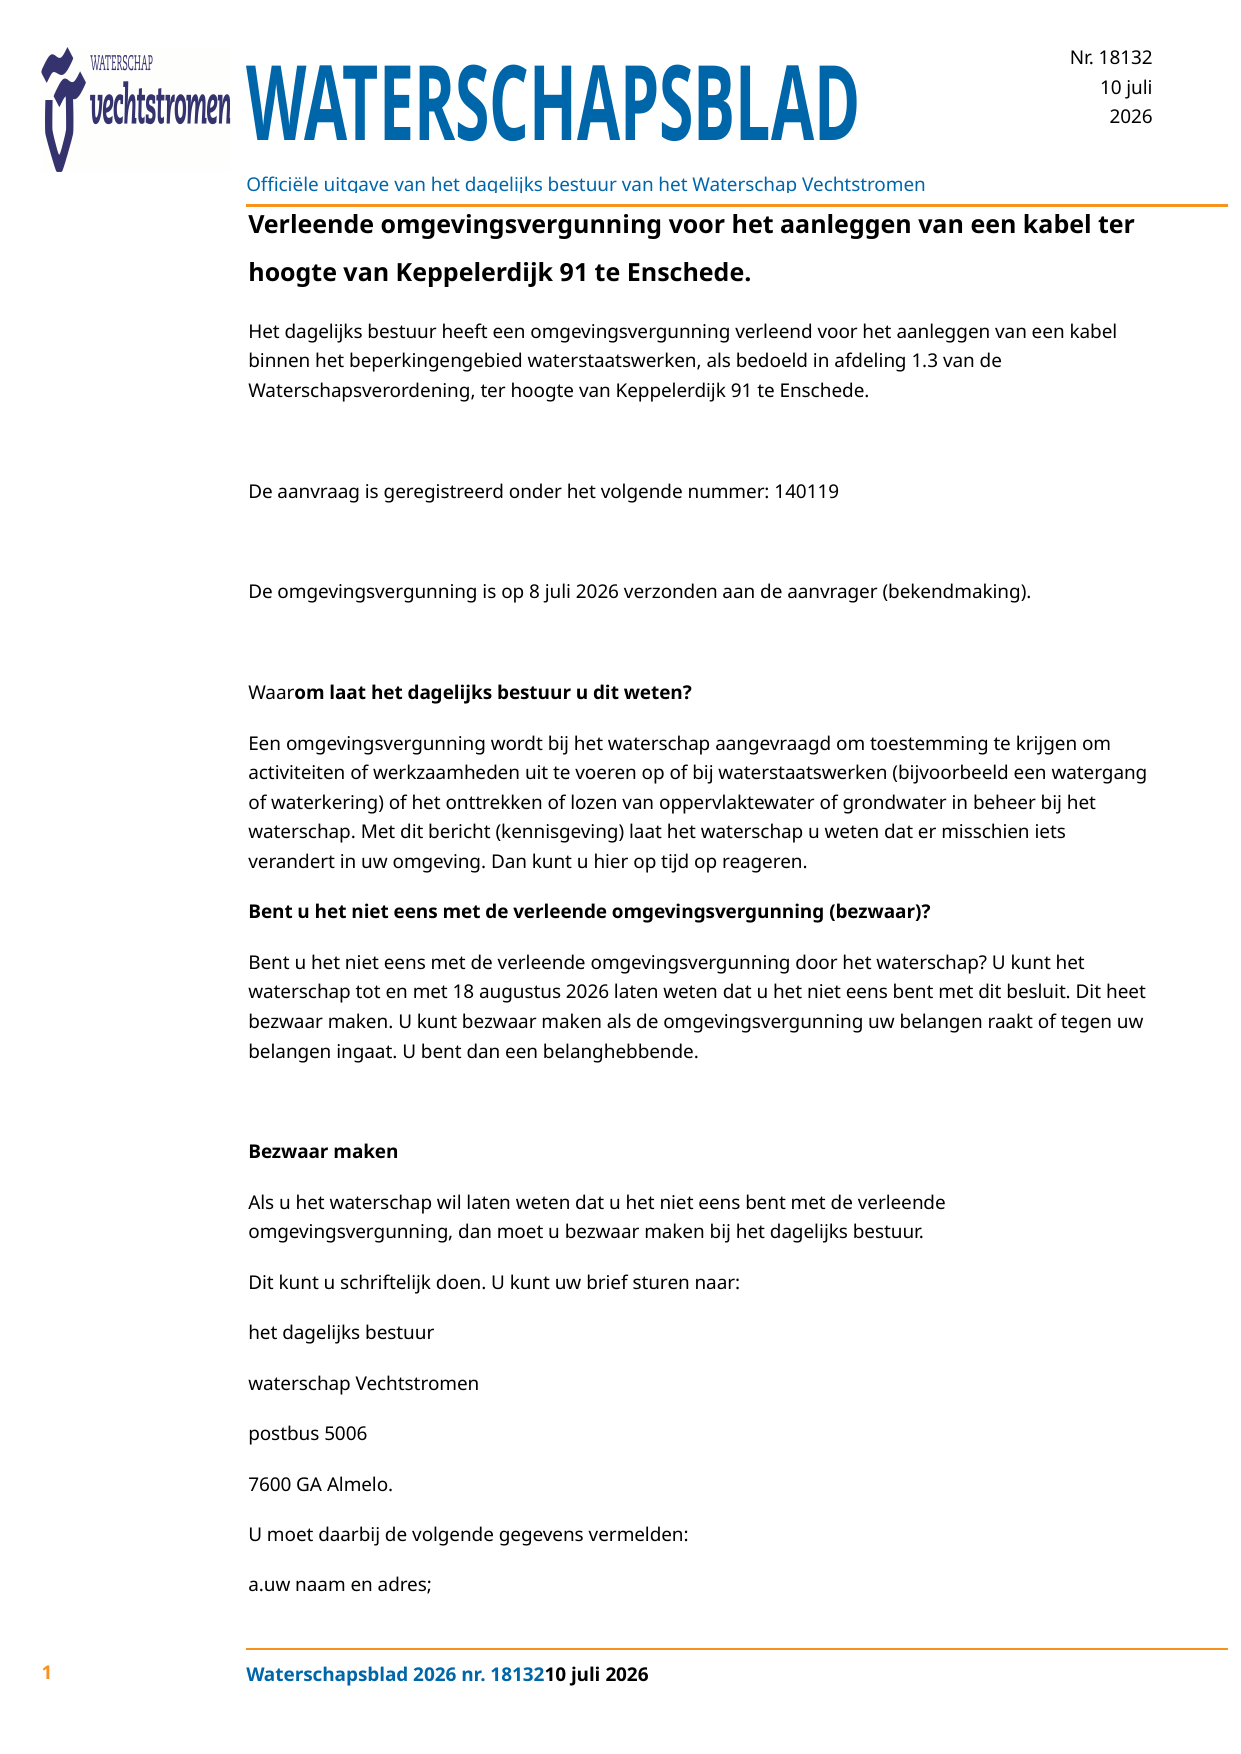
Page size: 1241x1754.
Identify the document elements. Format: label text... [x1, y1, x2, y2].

text Bent u het niet eens met de verleende omgevingsvergunning (bezwaar)? [248, 899, 1152, 924]
text U moet daarbij de volgende gegevens vermelden: [248, 1521, 1152, 1547]
text Dit kunt u schriftelijk doen. U kunt uw brief sturen naar: [248, 1269, 1152, 1295]
text Verleende omgevingsvergunning voor het aanleggen van een kabel ter hoogte van Keppelerdijk 91 te Enschede. [248, 207, 1152, 288]
text a.uw naam en adres; [248, 1572, 1152, 1597]
text het dagelijks bestuur [248, 1319, 1152, 1345]
text postbus 5006 [248, 1420, 1152, 1446]
text Bezwaar maken [248, 1139, 1152, 1164]
text Als u het waterschap wil laten weten dat u het niet eens bent met de verleende omgevingsvergunning, dan moet u bezwaar maken bij het dagelijks bestuur. [248, 1189, 1152, 1244]
picture [41, 47, 231, 172]
text Het dagelijks bestuur heeft een omgevingsvergunning verleend voor het aanleggen van een kabel binnen het beperkingengebied waterstaatswerken, als bedoeld in afdeling 1.3 van de Waterschapsverordening, ter hoogte van Keppelerdijk 91 te Enschede. [248, 318, 1152, 403]
text 7600 GA Almelo. [248, 1471, 1152, 1497]
text De omgevingsvergunning is op 8 juli 2026 verzonden aan de aanvrager (bekendmaking). [248, 579, 1152, 604]
text waterschap Vechtstromen [248, 1370, 1152, 1396]
text Een omgevingsvergunning wordt bij het waterschap aangevraagd om toestemming te krijgen om activiteiten of werkzaamheden uit te voeren op of bij waterstaatswerken (bijvoorbeeld een watergang of waterkering) of het onttrekken of lozen van oppervlaktewater of grondwater in beheer bij het waterschap. Met dit bericht (kennisgeving) laat het waterschap u weten dat er misschien iets verandert in uw omgeving. Dan kunt u hier op tijd op reageren. [248, 730, 1152, 874]
text Bent u het niet eens met de verleende omgevingsvergunning door het waterschap? U kunt het waterschap tot en met 18 augustus 2026 laten weten dat u het niet eens bent met dit besluit. Dit heet bezwaar maken. U kunt bezwaar maken als de omgevingsvergunning uw belangen raakt of tegen uw belangen ingaat. U bent dan een belanghebbende. [248, 949, 1152, 1064]
text De aanvraag is geregistreerd onder het volgende nummer: 140119 [248, 478, 1152, 504]
text Waarom laat het dagelijks bestuur u dit weten? [248, 679, 1152, 705]
